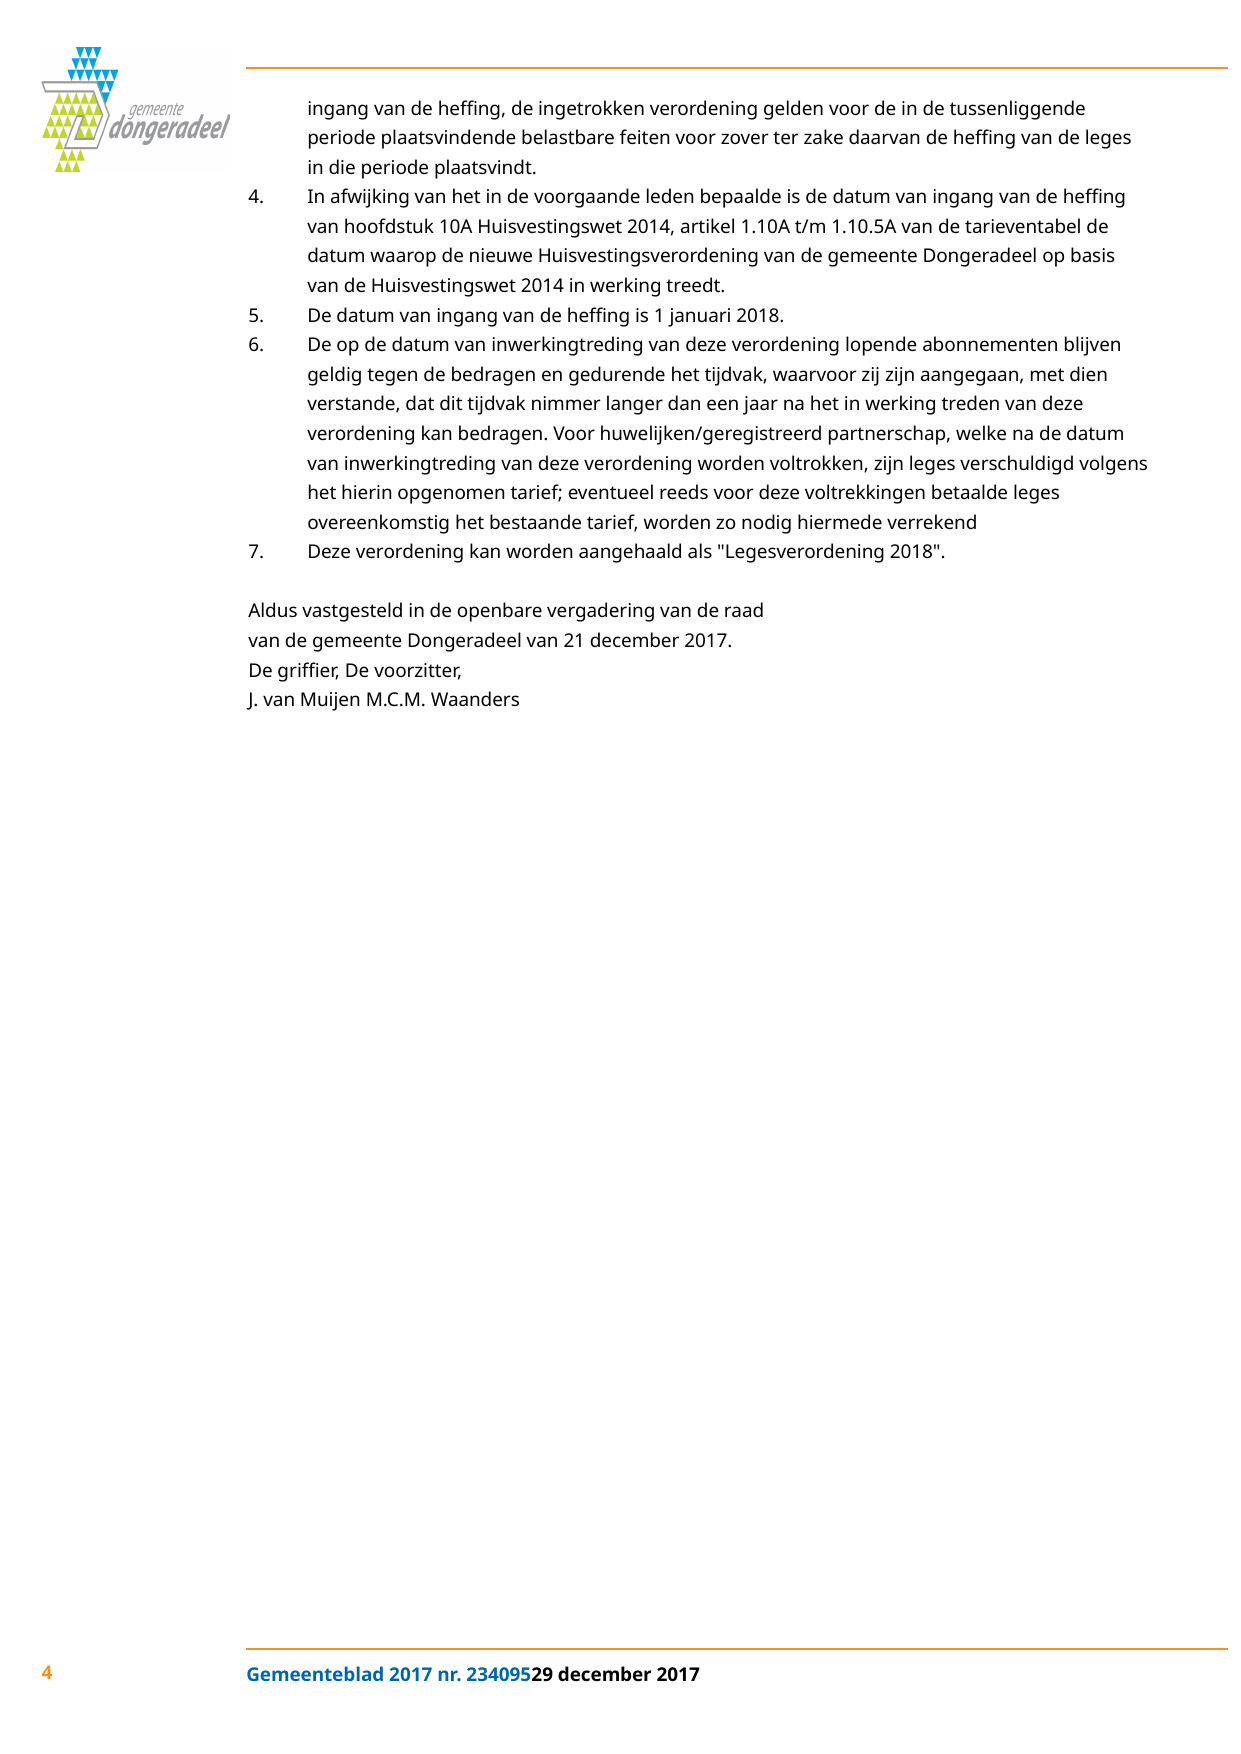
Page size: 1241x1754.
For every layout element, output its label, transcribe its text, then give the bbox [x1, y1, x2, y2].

picture [107, 73, 113, 80]
picture [41, 47, 231, 172]
list De datum van ingang van de heffing is 1 januari 2018. [248, 302, 1152, 328]
text van de gemeente Dongeradeel van 21 december 2017. [248, 627, 1152, 653]
list De op de datum van inwerkingtreding van deze verordening lopende abonnementen blijven geldig tegen de bedragen en gedurende het tijdvak, waarvoor zij zijn aangegaan, met dien verstande, dat dit tijdvak nimmer langer dan een jaar na het in werking treden van deze verordening kan bedragen. Voor huwelijken/geregistreerd partnerschap, welke na de datum van inwerkingtreding van deze verordening worden voltrokken, zijn leges verschuldigd volgens het hierin opgenomen tarief; eventueel reeds voor deze voltrekkingen betaalde leges overeenkomstig het bestaande tarief, worden zo nodig hiermede verrekend [248, 331, 1152, 535]
list In afwijking van het in de voorgaande leden bepaalde is de datum van ingang van de heffing van hoofdstuk 10A Huisvestingswet 2014, artikel 1.10A t/m 1.10.5A van de tarieventabel de datum waarop de nieuwe Huisvestingsverordening van de gemeente Dongeradeel op basis van de Huisvestingswet 2014 in werking treedt. [248, 183, 1152, 298]
picture [99, 72, 104, 80]
list ingang van de heffing, de ingetrokken verordening gelden voor de in de tussenliggende periode plaatsvindende belastbare feiten voor zover ter zake daarvan de heffing van de leges in die periode plaatsvindt. [248, 95, 1152, 180]
list Deze verordening kan worden aangehaald als "Legesverordening 2018". [248, 538, 1152, 564]
text De griffier, De voorzitter, [248, 657, 1152, 683]
text Aldus vastgesteld in de openbare vergadering van de raad [248, 598, 1152, 623]
text J. van Muijen M.C.M. Waanders [248, 686, 1152, 712]
